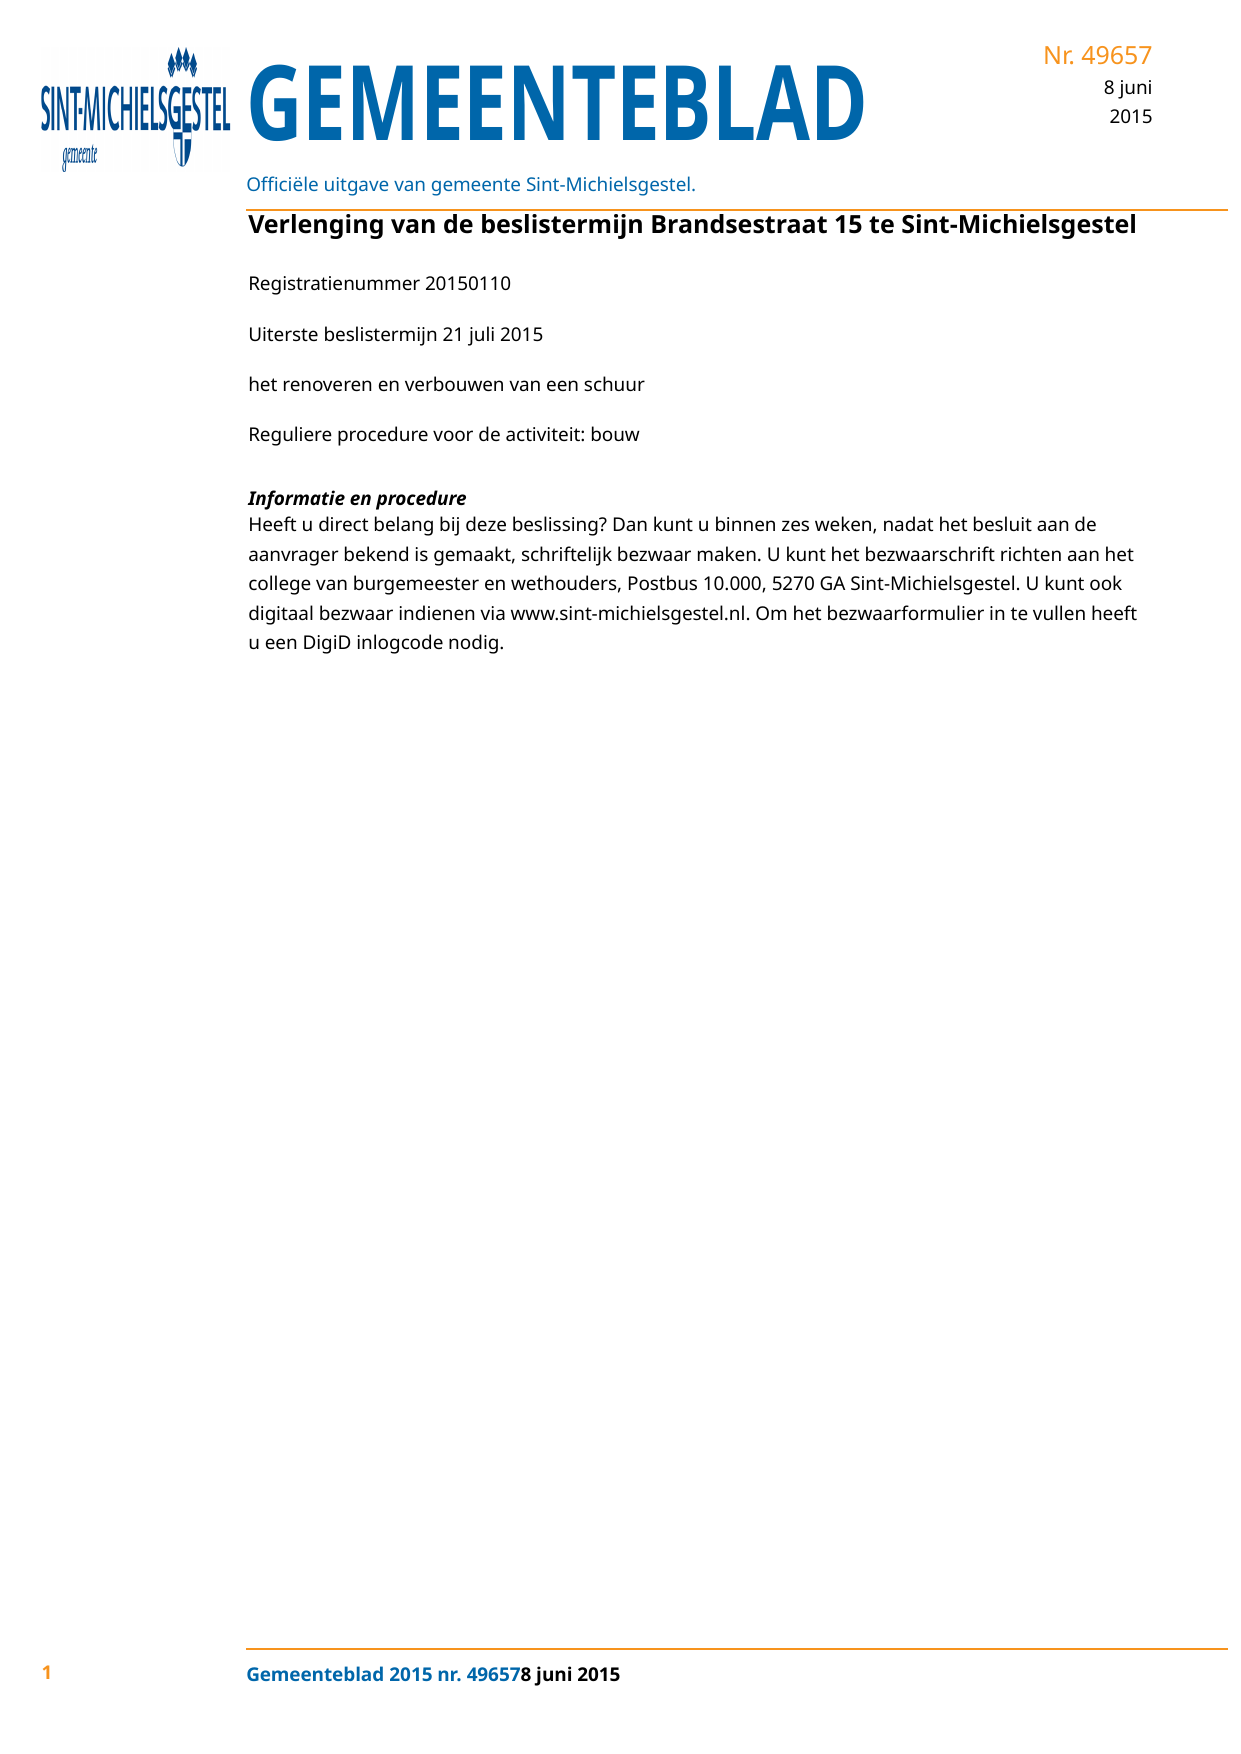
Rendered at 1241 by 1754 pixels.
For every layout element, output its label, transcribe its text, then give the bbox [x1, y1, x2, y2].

text Verlenging van de beslistermijn Brandsestraat 15 te Sint-Michielsgestel [248, 211, 1152, 241]
text Registratienummer 20150110 [248, 270, 1152, 296]
text Informatie en procedure [248, 486, 1152, 511]
picture [41, 47, 231, 172]
text Heeft u direct belang bij deze beslissing? Dan kunt u binnen zes weken, nadat het besluit aan de aanvrager bekend is gemaakt, schriftelijk bezwaar maken. U kunt het bezwaarschrift richten aan het college van burgemeester en wethouders, Postbus 10.000, 5270 GA Sint-Michielsgestel. U kunt ook digitaal bezwaar indienen via www.sint-michielsgestel.nl. Om het bezwaarformulier in te vullen heeft u een DigiD inlogcode nodig. [248, 511, 1152, 655]
text Reguliere procedure voor de activiteit: bouw [248, 422, 1152, 447]
text Uiterste beslistermijn 21 juli 2015 [248, 321, 1152, 346]
text het renoveren en verbouwen van een schuur [248, 371, 1152, 397]
